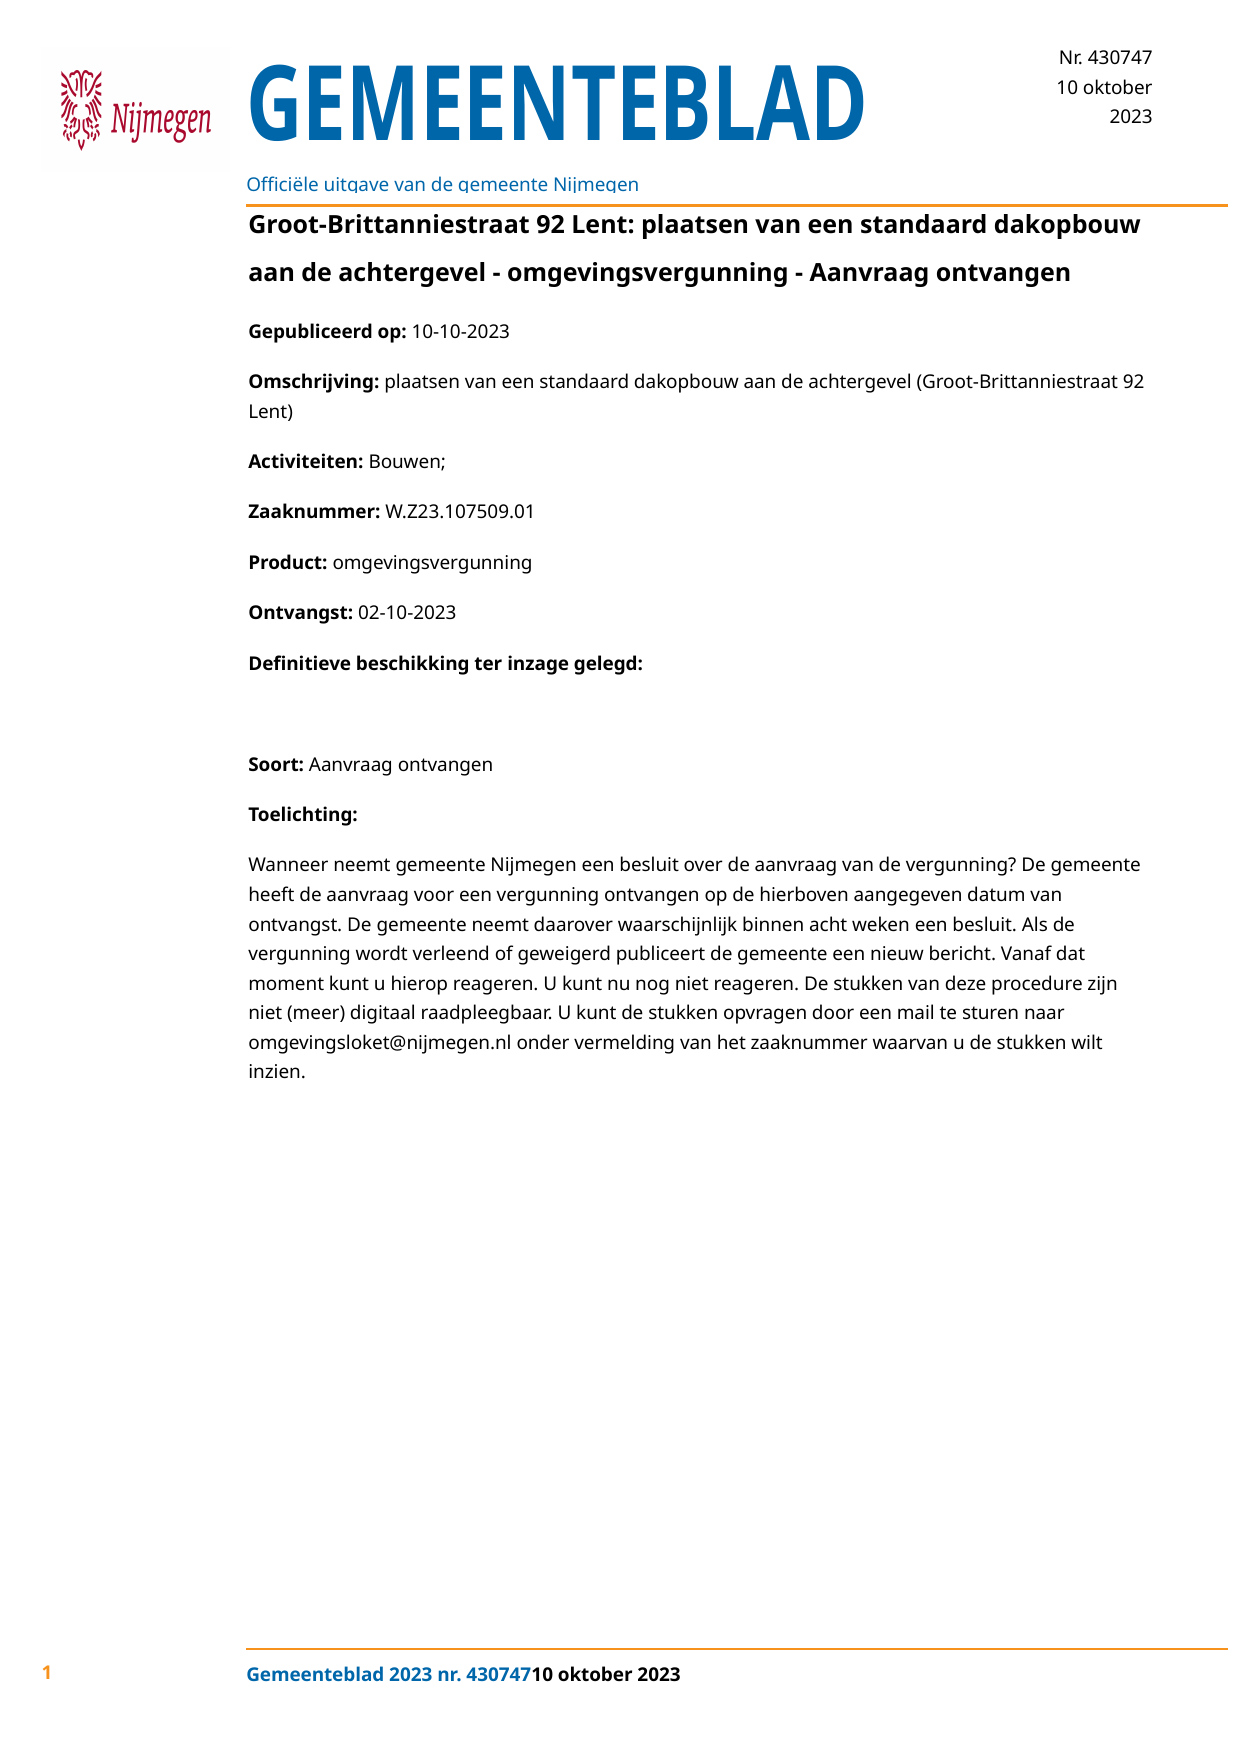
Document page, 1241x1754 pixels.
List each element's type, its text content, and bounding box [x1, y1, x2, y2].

text Definitieve beschikking ter inzage gelegd: [248, 650, 1152, 676]
text Soort: Aanvraag ontvangen [248, 751, 1152, 777]
text Zaaknummer: W.Z23.107509.01 [248, 499, 1152, 524]
text Wanneer neemt gemeente Nijmegen een besluit over de aanvraag van de vergunning? De gemeente heeft de aanvraag voor een vergunning ontvangen op de hierboven aangegeven datum van ontvangst. De gemeente neemt daarover waarschijnlijk binnen acht weken een besluit. Als de vergunning wordt verleend of geweigerd publiceert de gemeente een nieuw bericht. Vanaf dat moment kunt u hierop reageren. U kunt nu nog niet reageren. De stukken van deze procedure zijn niet (meer) digitaal raadpleegbaar. U kunt de stukken opvragen door een mail te sturen naar omgevingsloket@nijmegen.nl onder vermelding van het zaaknummer waarvan u de stukken wilt inzien. [248, 852, 1152, 1084]
picture [41, 47, 231, 172]
text Product: omgevingsvergunning [248, 549, 1152, 575]
text Toelichting: [248, 801, 1152, 827]
text Omschrijving: plaatsen van een standaard dakopbouw aan de achtergevel (Groot-Brittanniestraat 92 Lent) [248, 368, 1152, 424]
text Groot-Brittanniestraat 92 Lent: plaatsen van een standaard dakopbouw aan de achtergevel - omgevingsvergunning - Aanvraag ontvangen [248, 207, 1152, 288]
text Ontvangst: 02-10-2023 [248, 599, 1152, 625]
text Gepubliceerd op: 10-10-2023 [248, 318, 1152, 344]
text Activiteiten: Bouwen; [248, 448, 1152, 474]
